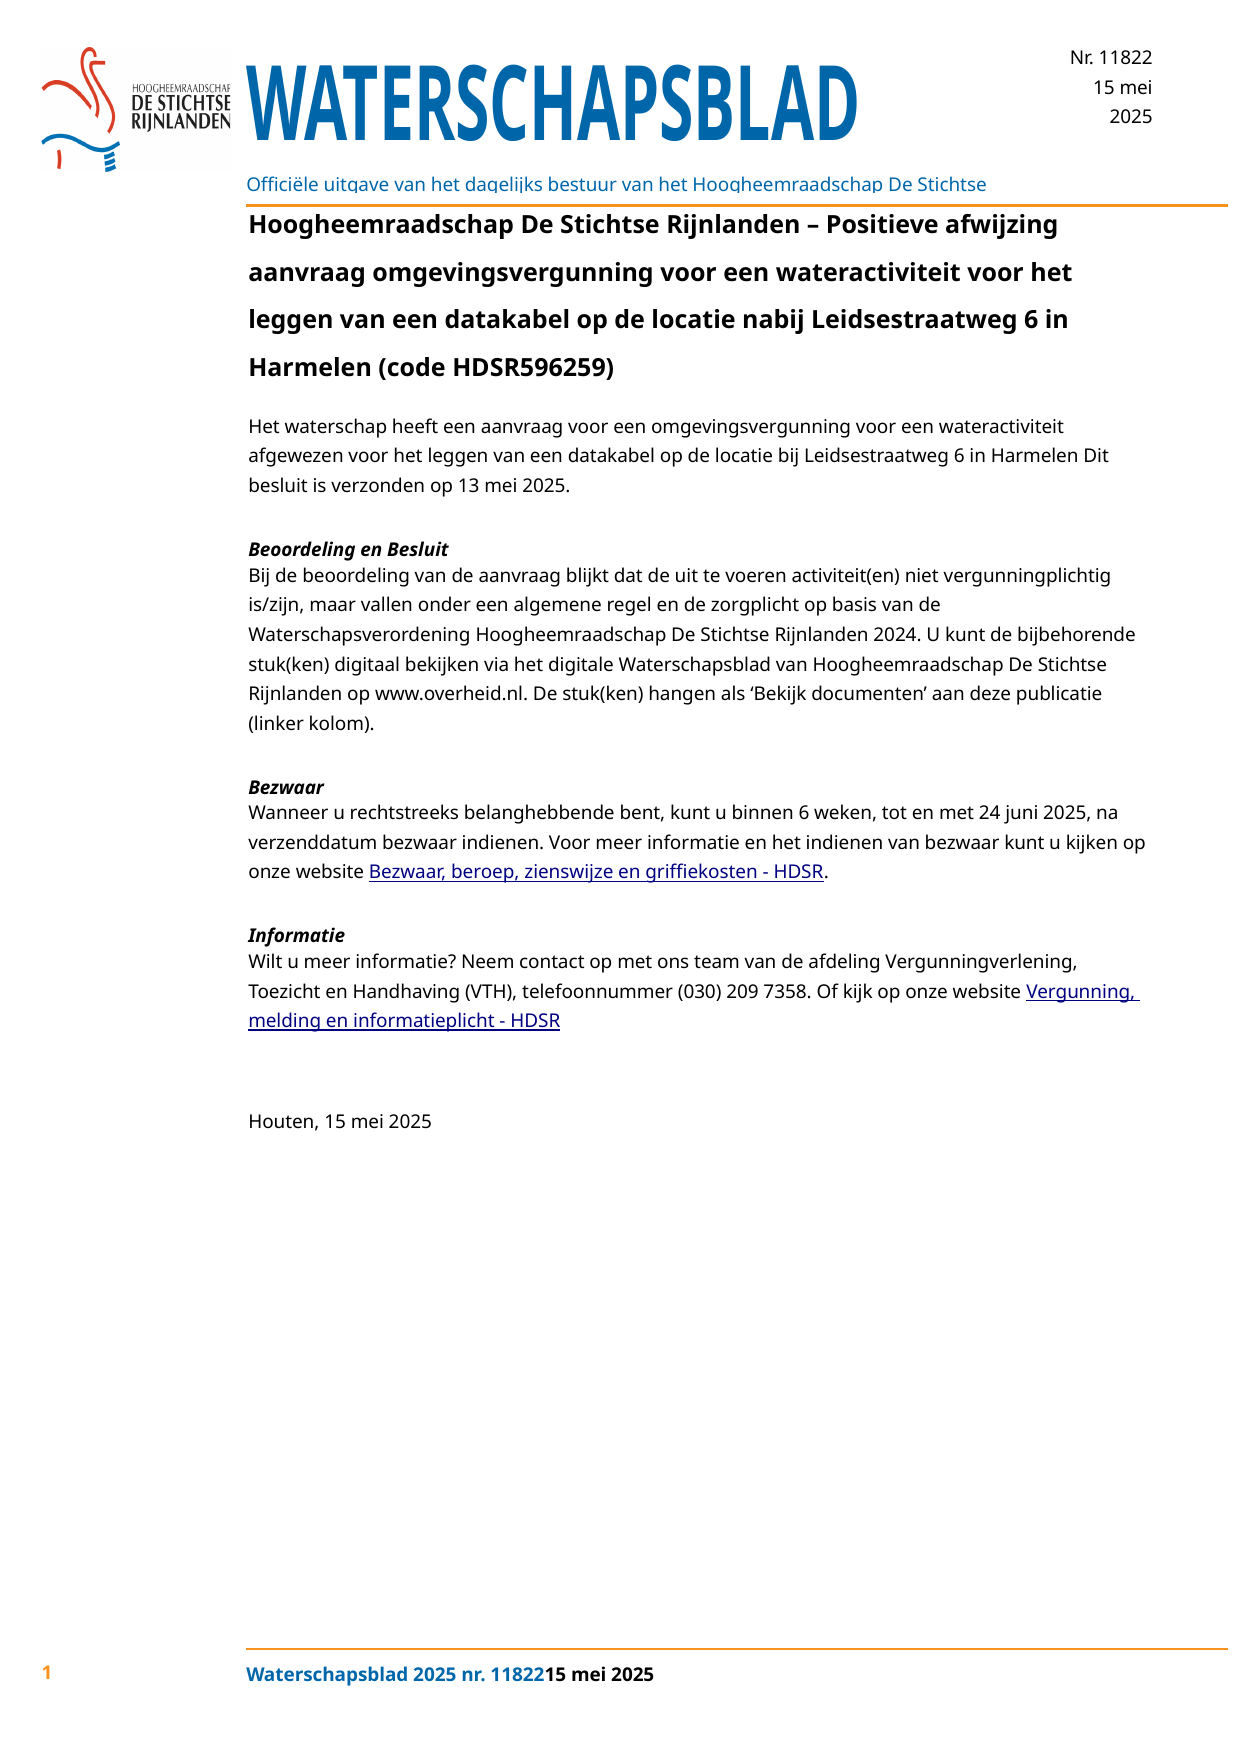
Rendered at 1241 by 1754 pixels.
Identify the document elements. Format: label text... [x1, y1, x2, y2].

text Hoogheemraadschap De Stichtse Rijnlanden – Positieve afwijzing aanvraag omgevingsvergunning voor een wateractiviteit voor het leggen van een datakabel op de locatie nabij Leidsestraatweg 6 in Harmelen (code HDSR596259) [248, 207, 1152, 384]
text Houten, 15 mei 2025 [248, 1108, 1152, 1134]
text Het waterschap heeft een aanvraag voor een omgevingsvergunning voor een wateractiviteit afgewezen voor het leggen van een datakabel op de locatie bij Leidsestraatweg 6 in Harmelen Dit besluit is verzonden op 13 mei 2025. [248, 413, 1152, 498]
text Bij de beoordeling van de aanvraag blijkt dat de uit te voeren activiteit(en) niet vergunningplichtig is/zijn, maar vallen onder een algemene regel en de zorgplicht op basis van de Waterschapsverordening Hoogheemraadschap De Stichtse Rijnlanden 2024. U kunt de bijbehorende stuk(ken) digitaal bekijken via het digitale Waterschapsblad van Hoogheemraadschap De Stichtse Rijnlanden op www.overheid.nl. De stuk(ken) hangen als ‘Bekijk documenten’ aan deze publicatie (linker kolom). [248, 562, 1152, 736]
text Wanneer u rechtstreeks belanghebbende bent, kunt u binnen 6 weken, tot en met 24 juni 2025, na verzenddatum bezwaar indienen. Voor meer informatie en het indienen van bezwaar kunt u kijken op onze website Bezwaar, beroep, zienswijze en griffiekosten - HDSR. [248, 799, 1152, 884]
text Beoordeling en Besluit [248, 536, 1152, 562]
picture [41, 47, 231, 172]
text Informatie [248, 923, 1152, 948]
text Wilt u meer informatie? Neem contact op met ons team van de afdeling Vergunningverlening, Toezicht en Handhaving (VTH), telefoonnummer (030) 209 7358. Of kijk op onze website Vergunning, melding en informatieplicht - HDSR [248, 948, 1152, 1033]
text Bezwaar [248, 774, 1152, 799]
